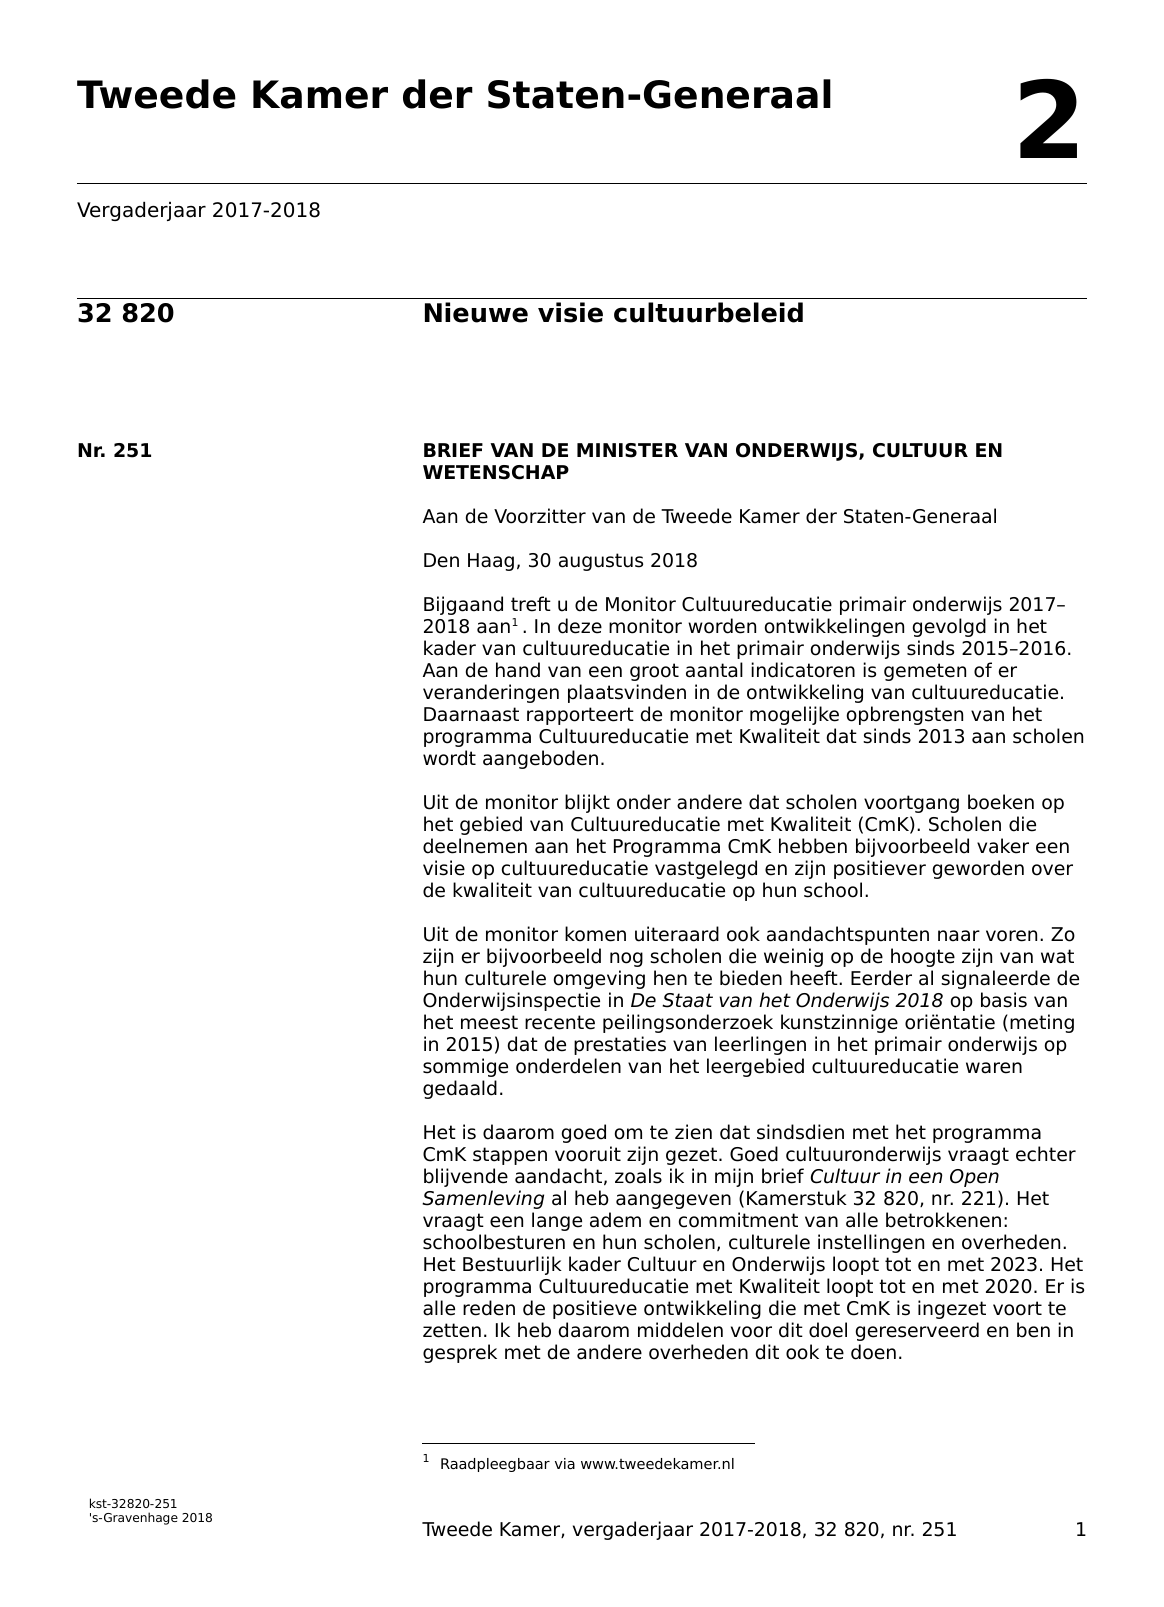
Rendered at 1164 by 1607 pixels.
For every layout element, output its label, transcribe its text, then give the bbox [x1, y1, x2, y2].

text Bijgaand treft u de Monitor Cultuureducatie primair onderwijs 2017–2018 aan. In deze monitor worden ontwikkelingen gevolgd in het kader van cultuureducatie in het primair onderwijs sinds 2015–2016. [422, 594, 1087, 660]
table_header 2 [886, 59, 1087, 183]
subtitle Nr. 251 BRIEF VAN DE MINISTER VAN ONDERWIJS, CULTUUR EN WETENSCHAP [77, 440, 1087, 484]
table_header Tweede Kamer der Staten-Generaal [77, 59, 886, 183]
subtitle 32 820 Nieuwe visie cultuurbeleid [77, 299, 1087, 329]
table_cell Vergaderjaar 2017-2018 [77, 184, 1087, 298]
text Den Haag, 30 augustus 2018 [422, 550, 1087, 572]
text kst-32820-251 [88, 1497, 323, 1511]
text Raadpleegbaar via www.tweedekamer.nl [422, 1452, 1087, 1474]
text 's-Gravenhage 2018 [88, 1511, 323, 1525]
text Het is daarom goed om te zien dat sindsdien met het programma CmK stappen vooruit zijn gezet. Goed cultuuronderwijs vraagt echter blijvende aandacht, zoals ik in mijn brief Cultuur in een Open Samenleving al heb aangegeven (Kamerstuk 32 820, nr. 221). Het vraagt een lange adem en commitment van alle betrokkenen: schoolbesturen en hun scholen, culturele instellingen en overheden. Het Bestuurlijk kader Cultuur en Onderwijs loopt tot en met 2023. Het programma Cultuureducatie met Kwaliteit loopt tot en met 2020. Er is alle reden de positieve ontwikkeling die met CmK is ingezet voort te zetten. Ik heb daarom middelen voor dit doel gereserveerd en ben in gesprek met de andere overheden dit ook te doen. [422, 1122, 1087, 1364]
text Uit de monitor komen uiteraard ook aandachtspunten naar voren. Zo zijn er bijvoorbeeld nog scholen die weinig op de hoogte zijn van wat hun culturele omgeving hen te bieden heeft. Eerder al signaleerde de Onderwijsinspectie in De Staat van het Onderwijs 2018 op basis van het meest recente peilingsonderzoek kunstzinnige oriëntatie (meting in 2015) dat de prestaties van leerlingen in het primair onderwijs op sommige onderdelen van het leergebied cultuureducatie waren gedaald. [422, 924, 1087, 1100]
text Aan de hand van een groot aantal indicatoren is gemeten of er veranderingen plaatsvinden in de ontwikkeling van cultuureducatie. Daarnaast rapporteert de monitor mogelijke opbrengsten van het programma Cultuureducatie met Kwaliteit dat sinds 2013 aan scholen wordt aangeboden. [422, 660, 1087, 770]
text Aan de Voorzitter van de Tweede Kamer der Staten-Generaal [422, 506, 1087, 528]
text Uit de monitor blijkt onder andere dat scholen voortgang boeken op het gebied van Cultuureducatie met Kwaliteit (CmK). Scholen die deelnemen aan het Programma CmK hebben bijvoorbeeld vaker een visie op cultuureducatie vastgelegd en zijn positiever geworden over de kwaliteit van cultuureducatie op hun school. [422, 792, 1087, 902]
